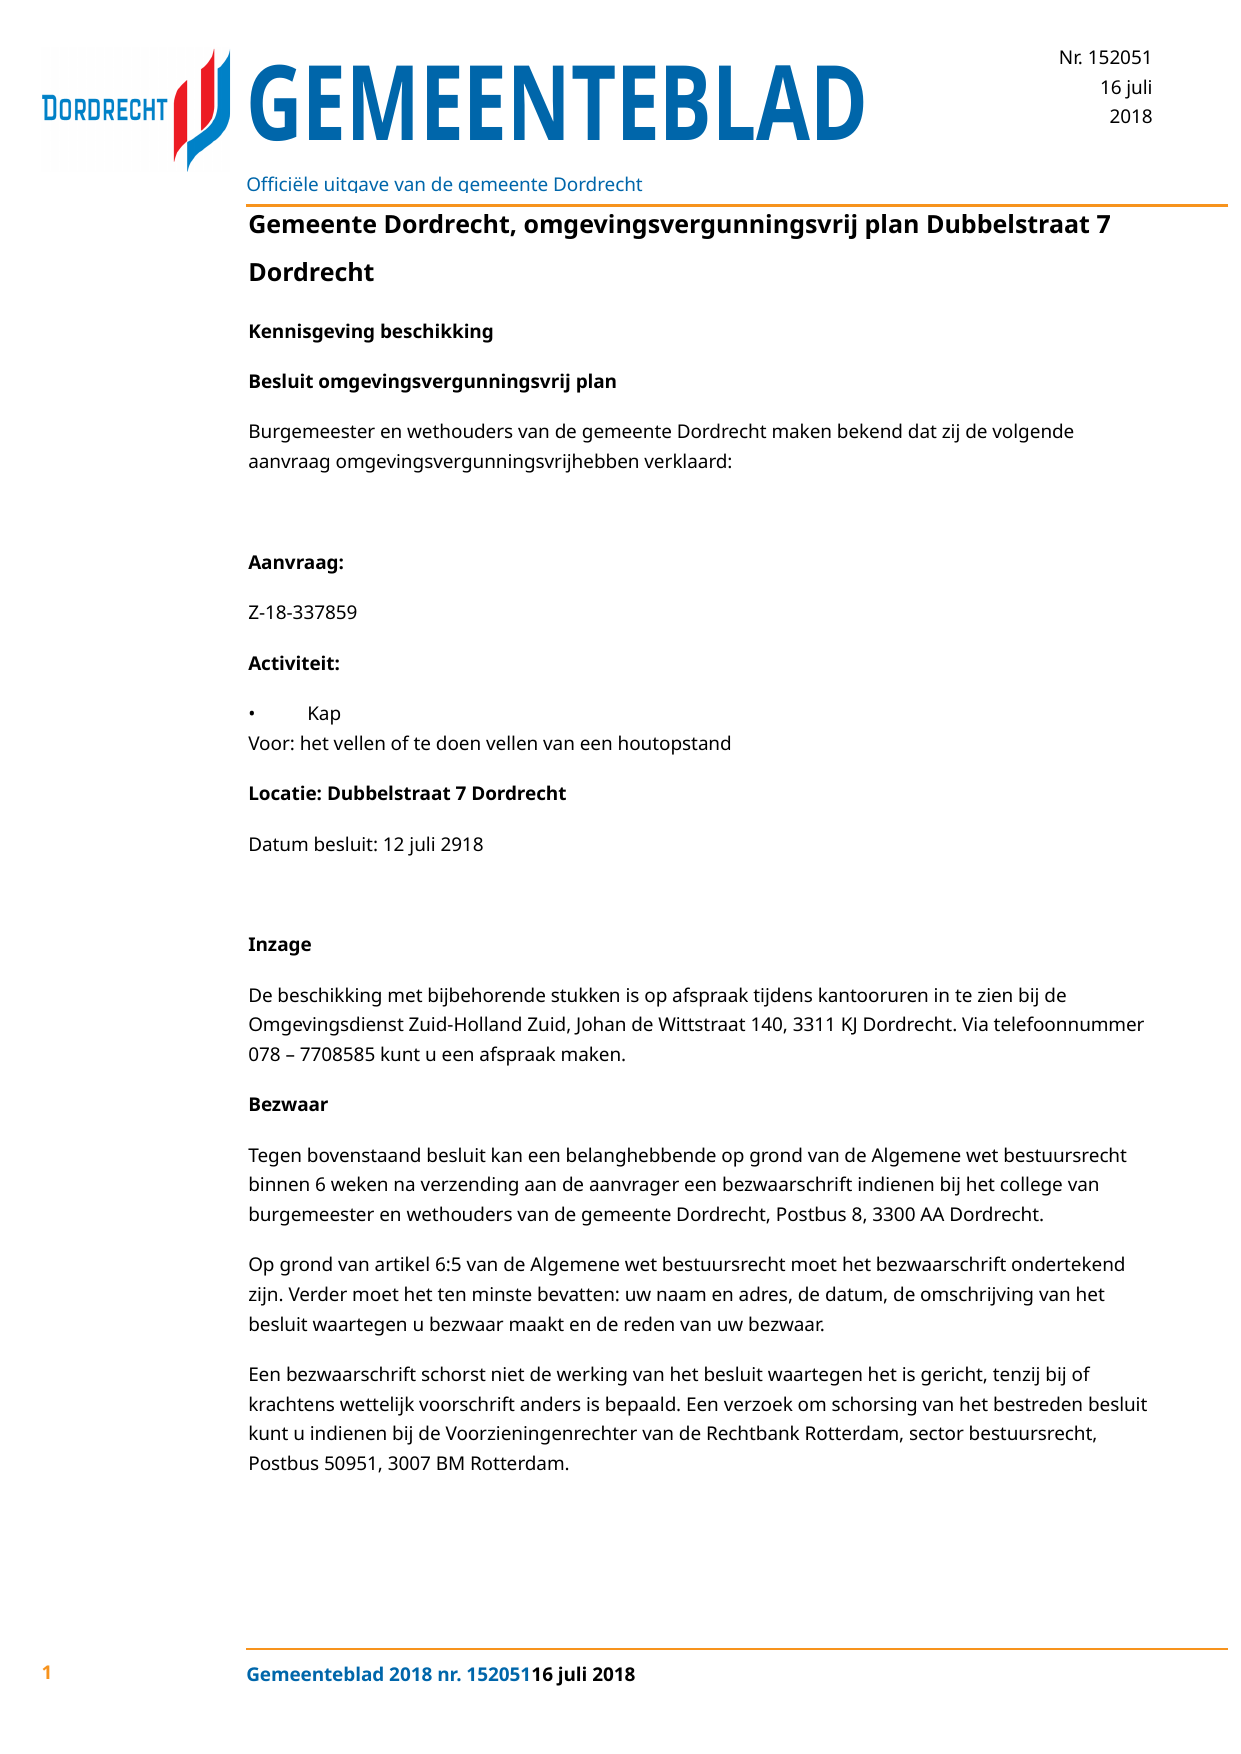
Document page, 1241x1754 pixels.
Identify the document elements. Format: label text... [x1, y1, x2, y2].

text Aanvraag: [248, 549, 1152, 575]
text Burgemeester en wethouders van de gemeente Dordrecht maken bekend dat zij de volgende aanvraag omgevingsvergunningsvrijhebben verklaard: [248, 419, 1152, 474]
text Gemeente Dordrecht, omgevingsvergunningsvrij plan Dubbelstraat 7 Dordrecht [248, 207, 1152, 288]
text Voor: het vellen of te doen vellen van een houtopstand [248, 730, 1152, 756]
text Op grond van artikel 6:5 van de Algemene wet bestuursrecht moet het bezwaarschrift ondertekend zijn. Verder moet het ten minste bevatten: uw naam en adres, de datum, de omschrijving van het besluit waartegen u bezwaar maakt en de reden van uw bezwaar. [248, 1252, 1152, 1337]
text Locatie: Dubbelstraat 7 Dordrecht [248, 780, 1152, 806]
text Tegen bovenstaand besluit kan een belanghebbende op grond van de Algemene wet bestuursrecht binnen 6 weken na verzending aan de aanvrager een bezwaarschrift indienen bij het college van burgemeester en wethouders van de gemeente Dordrecht, Postbus 8, 3300 AA Dordrecht. [248, 1142, 1152, 1227]
picture [41, 47, 231, 172]
text Datum besluit: 12 juli 2918 [248, 831, 1152, 857]
list Kap [248, 700, 1152, 726]
text Z-18-337859 [248, 599, 1152, 625]
text Activiteit: [248, 650, 1152, 676]
text Een bezwaarschrift schorst niet de werking van het besluit waartegen het is gericht, tenzij bij of krachtens wettelijk voorschrift anders is bepaald. Een verzoek om schorsing van het bestreden besluit kunt u indienen bij de Voorzieningenrechter van de Rechtbank Rotterdam, sector bestuursrecht, Postbus 50951, 3007 BM Rotterdam. [248, 1361, 1152, 1476]
text Inzage [248, 932, 1152, 957]
text Besluit omgevingsvergunningsvrij plan [248, 368, 1152, 394]
text De beschikking met bijbehorende stukken is op afspraak tijdens kantooruren in te zien bij de Omgevingsdienst Zuid-Holland Zuid, Johan de Wittstraat 140, 3311 KJ Dordrecht. Via telefoonnummer 078 – 7708585 kunt u een afspraak maken. [248, 982, 1152, 1067]
text Bezwaar [248, 1092, 1152, 1117]
text Kennisgeving beschikking [248, 318, 1152, 344]
